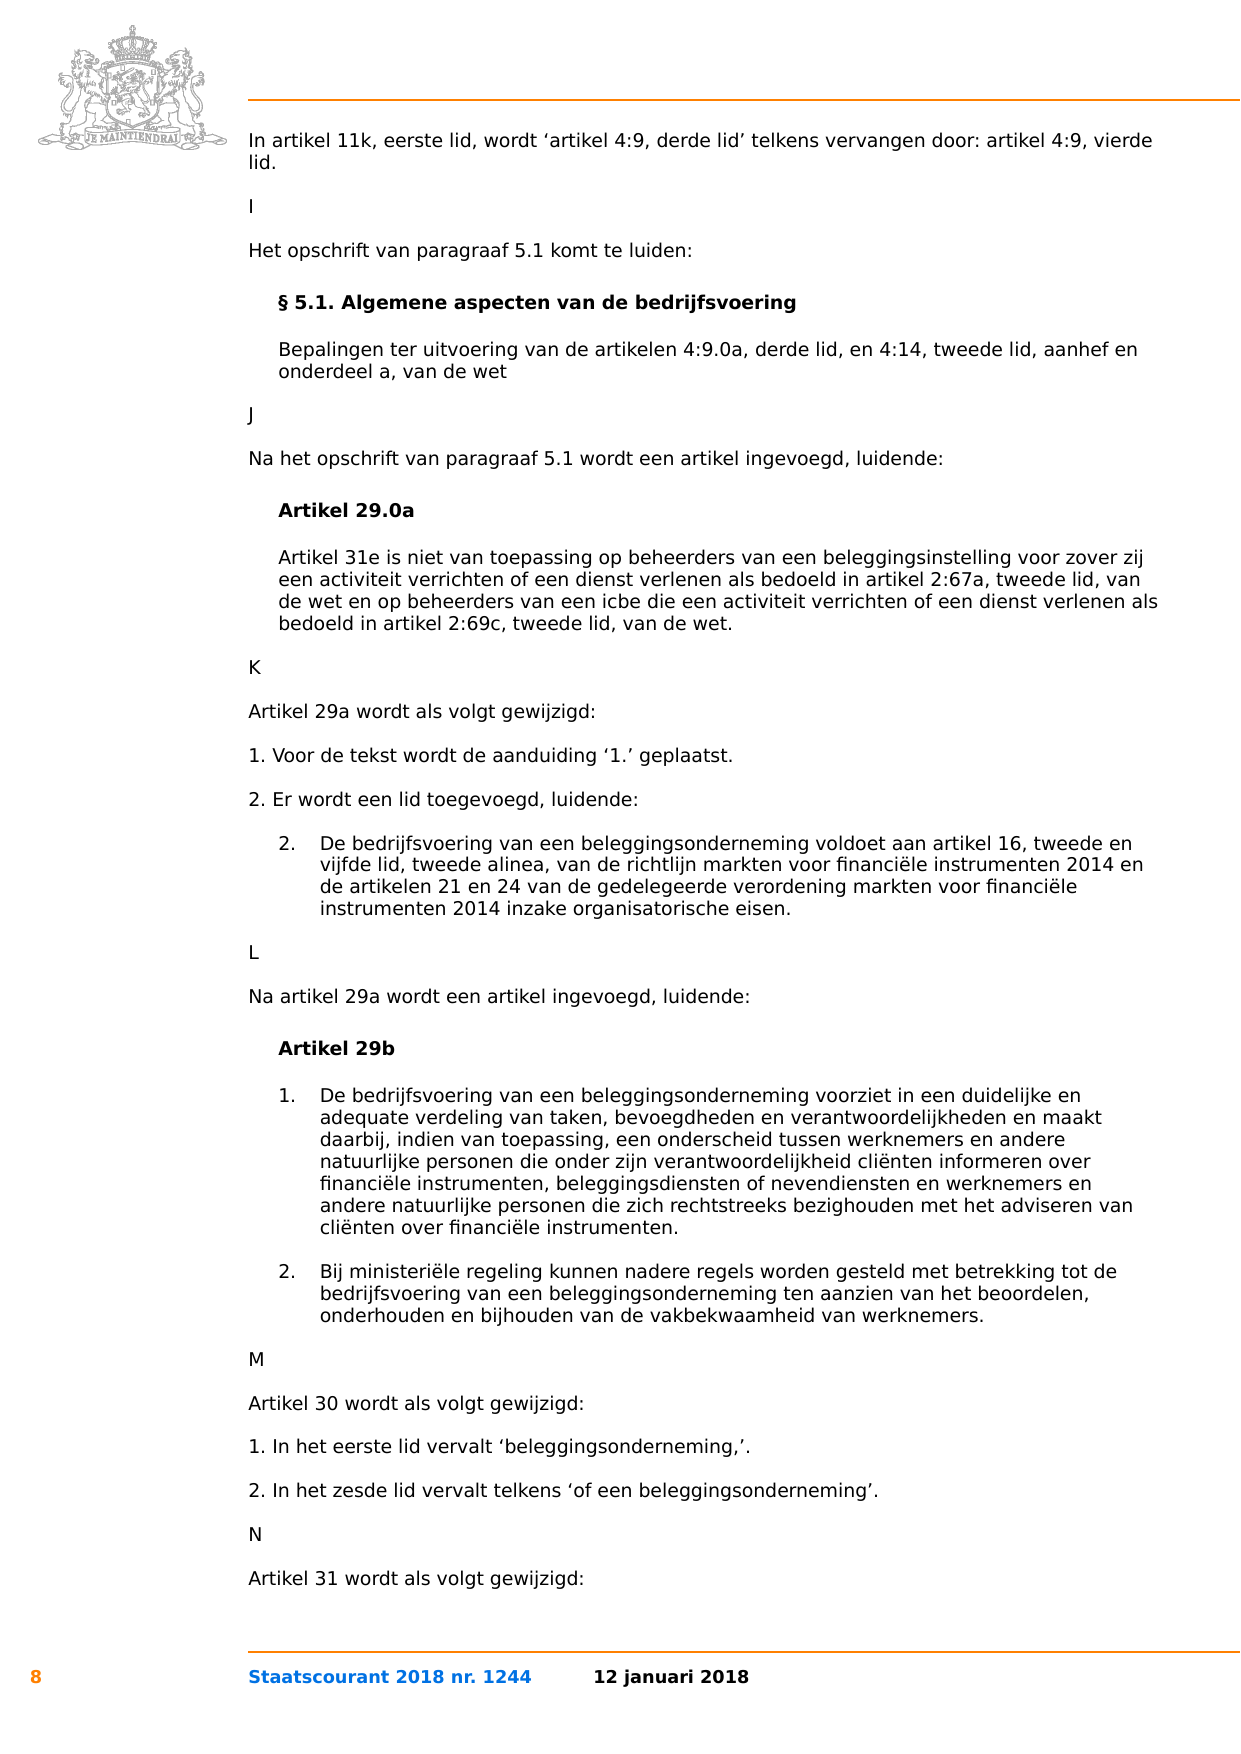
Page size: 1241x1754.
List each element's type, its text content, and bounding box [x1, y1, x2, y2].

text J [248, 404, 1163, 426]
text Artikel 31 wordt als volgt gewijzigd: [248, 1568, 1163, 1590]
text Het opschrift van paragraaf 5.1 komt te luiden: [248, 239, 1163, 262]
text 1. De bedrijfsvoering van een beleggingsonderneming voorziet in een duidelijke en adequate verdeling van taken, bevoegdheden en verantwoordelijkheden en maakt daarbij, indien van toepassing, een onderscheid tussen werknemers en andere natuurlijke personen die onder zijn verantwoordelijkheid cliënten informeren over financiële instrumenten, beleggingsdiensten of nevendiensten en werknemers en andere natuurlijke personen die zich rechtstreeks bezighouden met het adviseren van cliënten over financiële instrumenten. [278, 1085, 1163, 1239]
text N [248, 1524, 1163, 1546]
text 2. In het zesde lid vervalt telkens ‘of een beleggingsonderneming’. [248, 1480, 1163, 1502]
text K [248, 657, 1163, 679]
subtitle § 5.1. Algemene aspecten van de bedrijfsvoering [278, 292, 1163, 313]
text Na het opschrift van paragraaf 5.1 wordt een artikel ingevoegd, luidende: [248, 448, 1163, 470]
text In artikel 11k, eerste lid, wordt ‘artikel 4:9, derde lid’ telkens vervangen door: artikel 4:9, vierde lid. [248, 130, 1163, 174]
text Bepalingen ter uitvoering van de artikelen 4:9.0a, derde lid, en 4:14, tweede lid, aanhef en onderdeel a, van de wet [278, 338, 1163, 382]
text 2. Bij ministeriële regeling kunnen nadere regels worden gesteld met betrekking tot de bedrijfsvoering van een beleggingsonderneming ten aanzien van het beoordelen, onderhouden en bijhouden van de vakbekwaamheid van werknemers. [278, 1261, 1163, 1327]
text 1. In het eerste lid vervalt ‘beleggingsonderneming,’. [248, 1436, 1163, 1458]
text 2. Er wordt een lid toegevoegd, luidende: [248, 788, 1163, 811]
text L [248, 942, 1163, 964]
picture [38, 25, 227, 150]
text Artikel 31e is niet van toepassing op beheerders van een beleggingsinstelling voor zover zij een activiteit verrichten of een dienst verlenen als bedoeld in artikel 2:67a, tweede lid, van de wet en op beheerders van een icbe die een activiteit verrichten of een dienst verlenen als bedoeld in artikel 2:69c, tweede lid, van de wet. [278, 547, 1163, 635]
text 2. De bedrijfsvoering van een beleggingsonderneming voldoet aan artikel 16, tweede en vijfde lid, tweede alinea, van de richtlijn markten voor financiële instrumenten 2014 en de artikelen 21 en 24 van de gedelegeerde verordening markten voor financiële instrumenten 2014 inzake organisatorische eisen. [278, 832, 1163, 920]
text M [248, 1348, 1163, 1371]
text Na artikel 29a wordt een artikel ingevoegd, luidende: [248, 986, 1163, 1008]
text Artikel 29a wordt als volgt gewijzigd: [248, 701, 1163, 723]
text 1. Voor de tekst wordt de aanduiding ‘1.’ geplaatst. [248, 745, 1163, 767]
subtitle Artikel 29b [278, 1038, 1163, 1060]
text I [248, 196, 1163, 218]
subtitle Artikel 29.0a [278, 500, 1163, 522]
text Artikel 30 wordt als volgt gewijzigd: [248, 1392, 1163, 1414]
